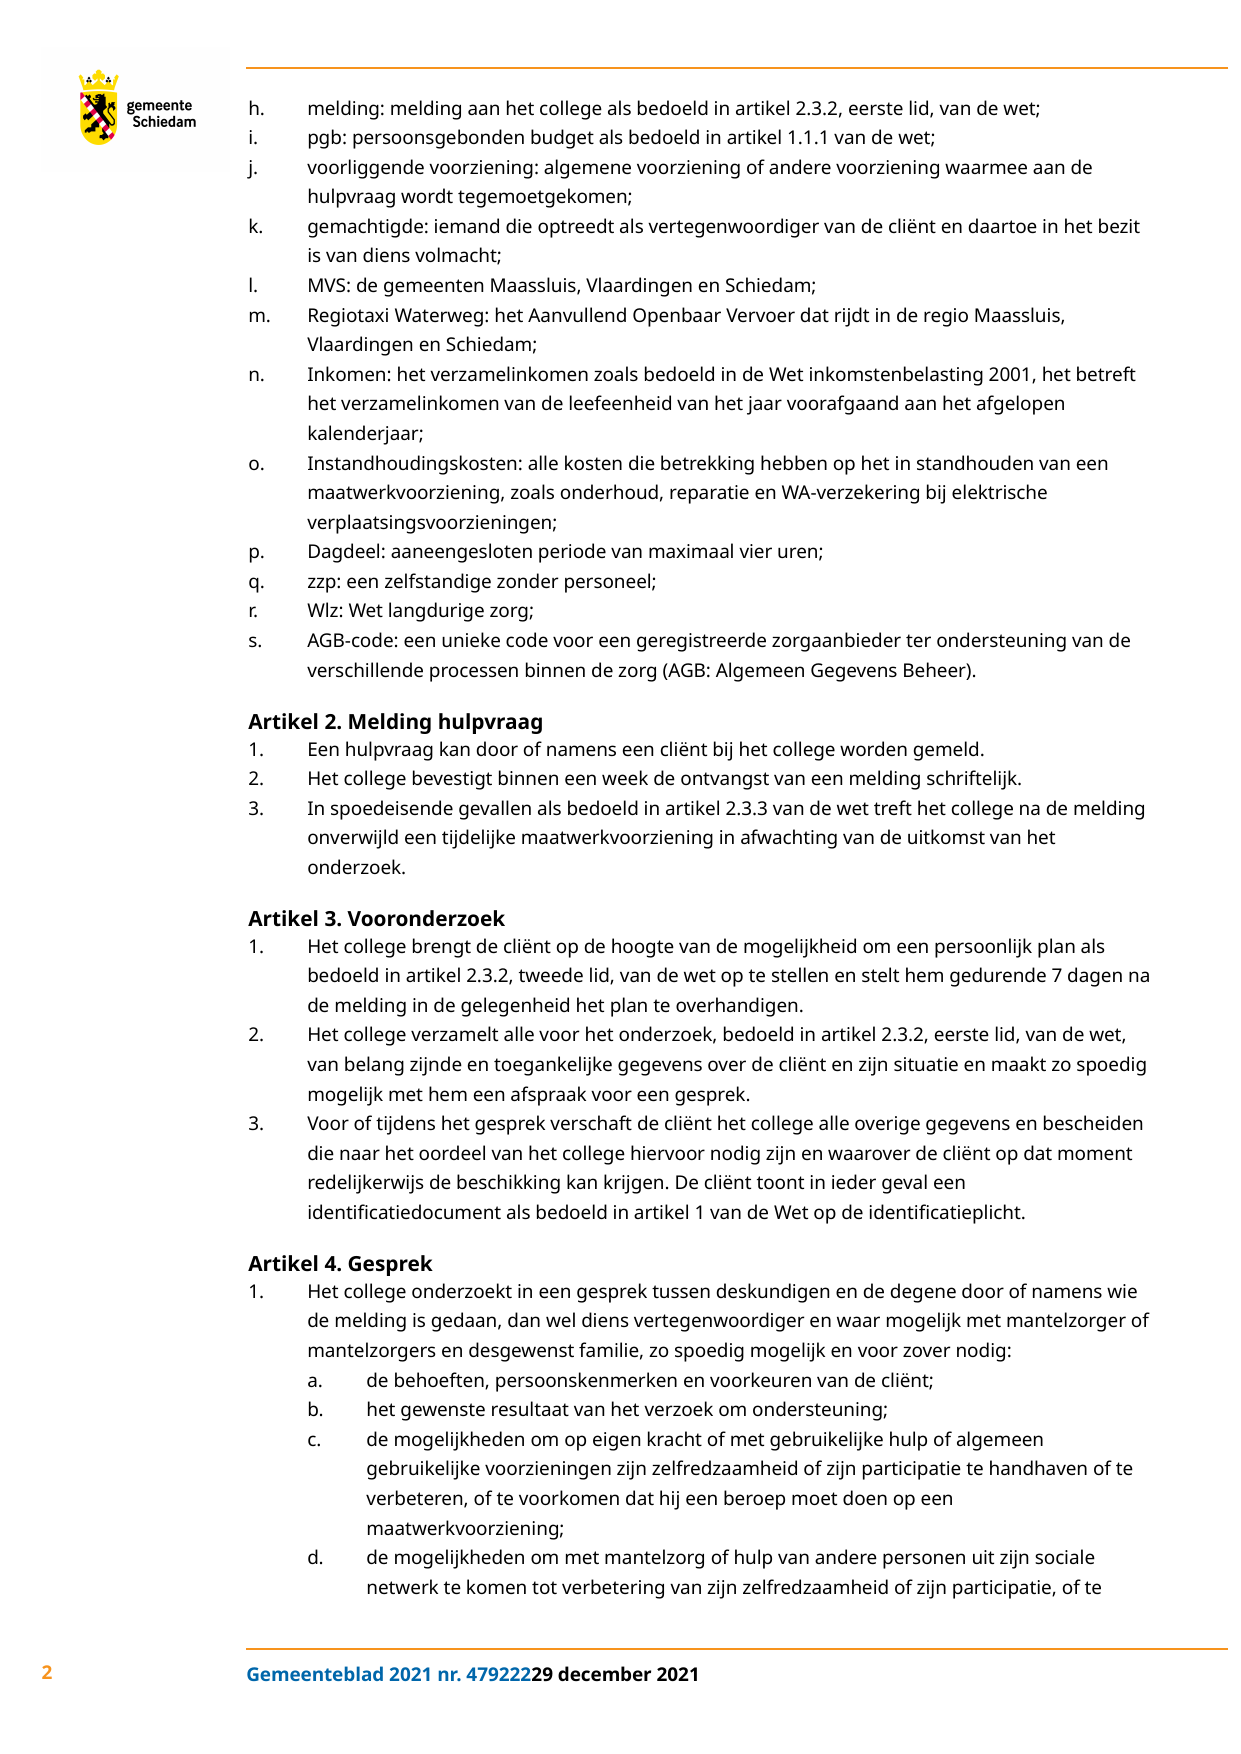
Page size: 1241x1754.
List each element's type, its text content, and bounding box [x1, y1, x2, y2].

list Dagdeel: aaneengesloten periode van maximaal vier uren; [248, 538, 1152, 564]
text Artikel 4. Gesprek [248, 1249, 1152, 1278]
list Instandhoudingskosten: alle kosten die betrekking hebben op het in standhouden van een maatwerkvoorziening, zoals onderhoud, reparatie en WA-verzekering bij elektrische verplaatsingsvoorzieningen; [248, 450, 1152, 535]
list Een hulpvraag kan door of namens een cliënt bij het college worden gemeld. [248, 736, 1152, 761]
list Het college brengt de cliënt op de hoogte van de mogelijkheid om een persoonlijk plan als bedoeld in artikel 2.3.2, tweede lid, van de wet op te stellen en stelt hem gedurende 7 dagen na de melding in de gelegenheid het plan te overhandigen. [248, 933, 1152, 1018]
list In spoedeisende gevallen als bedoeld in artikel 2.3.3 van de wet treft het college na de melding onverwijld een tijdelijke maatwerkvoorziening in afwachting van de uitkomst van het onderzoek. [248, 795, 1152, 880]
list zzp: een zelfstandige zonder personeel; [248, 568, 1152, 594]
list gemachtigde: iemand die optreedt als vertegenwoordiger van de cliënt en daartoe in het bezit is van diens volmacht; [248, 213, 1152, 268]
list Het college onderzoekt in een gesprek tussen deskundigen en de degene door of namens wie de melding is gedaan, dan wel diens vertegenwoordiger en waar mogelijk met mantelzorger of mantelzorgers en desgewenst familie, zo spoedig mogelijk en voor zover nodig: [248, 1278, 1152, 1363]
list Wlz: Wet langdurige zorg; [248, 598, 1152, 623]
list melding: melding aan het college als bedoeld in artikel 2.3.2, eerste lid, van de wet; [248, 95, 1152, 121]
list Het college verzamelt alle voor het onderzoek, bedoeld in artikel 2.3.2, eerste lid, van de wet, van belang zijnde en toegankelijke gegevens over de cliënt en zijn situatie en maakt zo spoedig mogelijk met hem een afspraak voor een gesprek. [248, 1022, 1152, 1107]
list Regiotaxi Waterweg: het Aanvullend Openbaar Vervoer dat rijdt in de regio Maassluis, Vlaardingen en Schiedam; [248, 302, 1152, 357]
list de mogelijkheden om op eigen kracht of met gebruikelijke hulp of algemeen gebruikelijke voorzieningen zijn zelfredzaamheid of zijn participatie te handhaven of te verbeteren, of te voorkomen dat hij een beroep moet doen op een maatwerkvoorziening; [307, 1426, 1152, 1540]
list pgb: persoonsgebonden budget als bedoeld in artikel 1.1.1 van de wet; [248, 124, 1152, 150]
list Voor of tijdens het gesprek verschaft de cliënt het college alle overige gegevens en bescheiden die naar het oordeel van het college hiervoor nodig zijn en waarover de cliënt op dat moment redelijkerwijs de beschikking kan krijgen. De cliënt toont in ieder geval een identificatiedocument als bedoeld in artikel 1 van de Wet op de identificatieplicht. [248, 1110, 1152, 1225]
text Artikel 2. Melding hulpvraag [248, 707, 1152, 736]
list de behoeften, persoonskenmerken en voorkeuren van de cliënt; [307, 1367, 1152, 1392]
list het gewenste resultaat van het verzoek om ondersteuning; [307, 1396, 1152, 1422]
list Inkomen: het verzamelinkomen zoals bedoeld in de Wet inkomstenbelasting 2001, het betreft het verzamelinkomen van de leefeenheid van het jaar voorafgaand aan het afgelopen kalenderjaar; [248, 361, 1152, 446]
list MVS: de gemeenten Maassluis, Vlaardingen en Schiedam; [248, 272, 1152, 298]
list AGB-code: een unieke code voor een geregistreerde zorgaanbieder ter ondersteuning van de verschillende processen binnen de zorg (AGB: Algemeen Gegevens Beheer). [248, 627, 1152, 683]
text Artikel 3. Vooronderzoek [248, 904, 1152, 933]
picture [41, 47, 231, 172]
list Het college bevestigt binnen een week de ontvangst van een melding schriftelijk. [248, 765, 1152, 791]
list de mogelijkheden om met mantelzorg of hulp van andere personen uit zijn sociale netwerk te komen tot verbetering van zijn zelfredzaamheid of zijn participatie, of te [307, 1544, 1152, 1599]
list voorliggende voorziening: algemene voorziening of andere voorziening waarmee aan de hulpvraag wordt tegemoetgekomen; [248, 154, 1152, 209]
